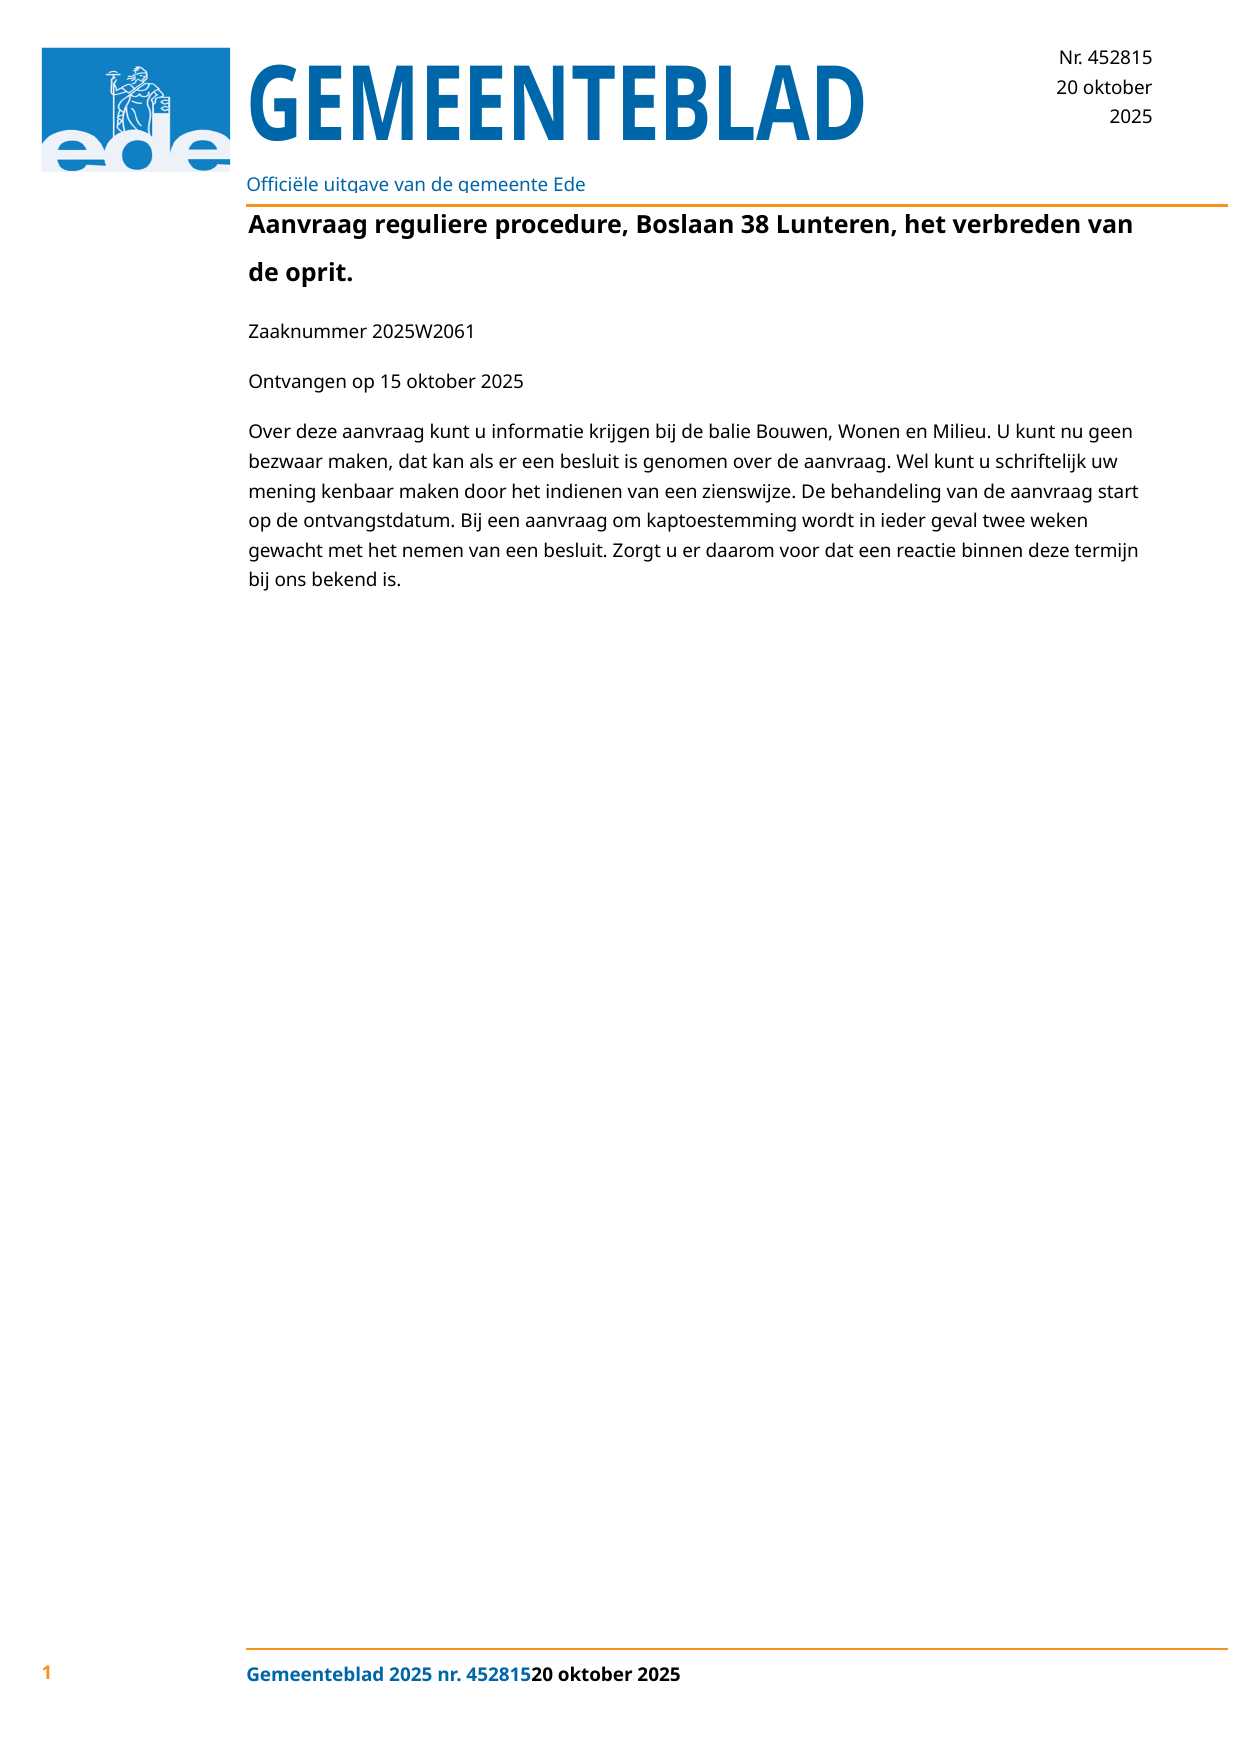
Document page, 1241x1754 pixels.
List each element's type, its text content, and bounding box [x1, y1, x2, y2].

text Ontvangen op 15 oktober 2025 [248, 368, 1152, 394]
text Aanvraag reguliere procedure, Boslaan 38 Lunteren, het verbreden van de oprit. [248, 207, 1152, 288]
picture [41, 47, 231, 172]
text Zaaknummer 2025W2061 [248, 318, 1152, 344]
text Over deze aanvraag kunt u informatie krijgen bij de balie Bouwen, Wonen en Milieu. U kunt nu geen bezwaar maken, dat kan als er een besluit is genomen over de aanvraag. Wel kunt u schriftelijk uw mening kenbaar maken door het indienen van een zienswijze. De behandeling van de aanvraag start op de ontvangstdatum. Bij een aanvraag om kaptoestemming wordt in ieder geval twee weken gewacht met het nemen van een besluit. Zorgt u er daarom voor dat een reactie binnen deze termijn bij ons bekend is. [248, 419, 1152, 592]
